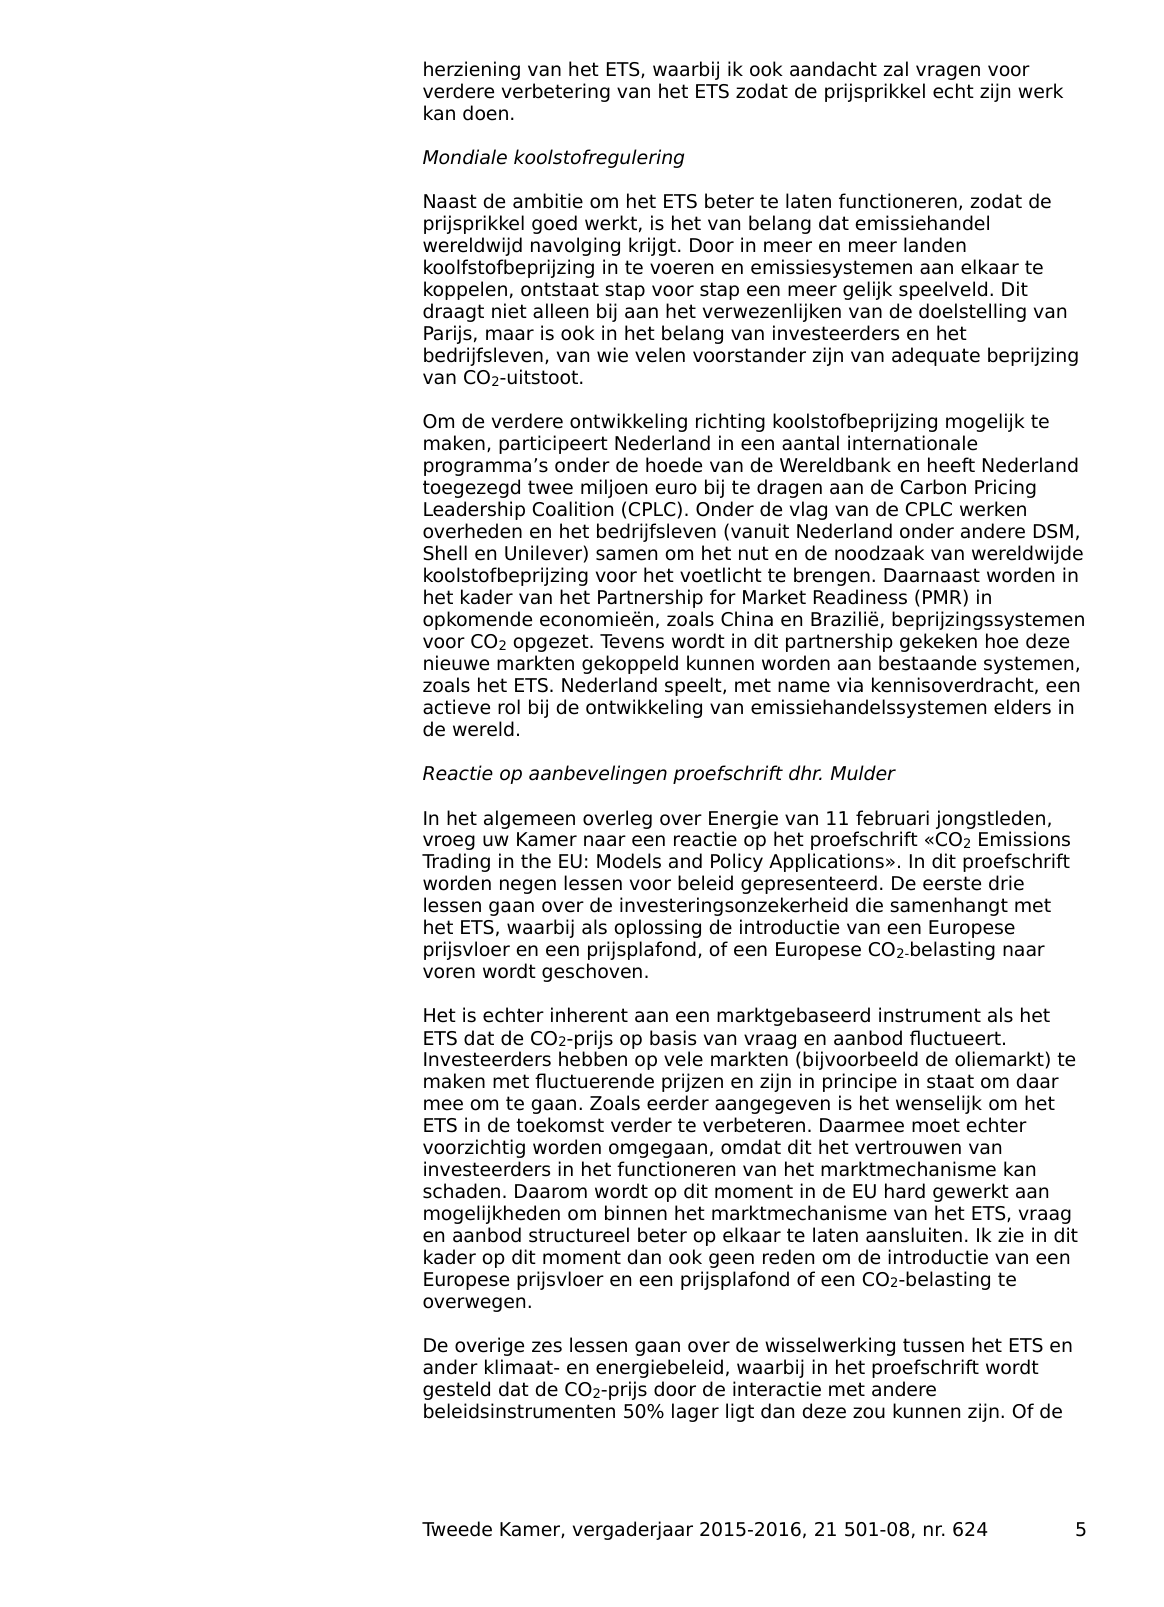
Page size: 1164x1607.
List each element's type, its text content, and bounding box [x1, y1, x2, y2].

text herziening van het ETS, waarbij ik ook aandacht zal vragen voor verdere verbetering van het ETS zodat de prijsprikkel echt zijn werk kan doen. [422, 59, 1087, 125]
subtitle Mondiale koolstofregulering [422, 147, 1087, 169]
text Naast de ambitie om het ETS beter te laten functioneren, zodat de prijsprikkel goed werkt, is het van belang dat emissiehandel wereldwijd navolging krijgt. Door in meer en meer landen koolfstofbeprijzing in te voeren en emissiesystemen aan elkaar te koppelen, ontstaat stap voor stap een meer gelijk speelveld. Dit draagt niet alleen bij aan het verwezenlijken van de doelstelling van Parijs, maar is ook in het belang van investeerders en het bedrijfsleven, van wie velen voorstander zijn van adequate beprijzing van CO2-uitstoot. [422, 191, 1087, 389]
subtitle Reactie op aanbevelingen proefschrift dhr. Mulder [422, 763, 1087, 785]
text In het algemeen overleg over Energie van 11 februari jongstleden, vroeg uw Kamer naar een reactie op het proefschrift «CO2 Emissions Trading in the EU: Models and Policy Applications». In dit proefschrift worden negen lessen voor beleid gepresenteerd. De eerste drie lessen gaan over de investeringsonzekerheid die samenhangt met het ETS, waarbij als oplossing de introductie van een Europese prijsvloer en een prijsplafond, of een Europese CO2-belasting naar voren wordt geschoven. [422, 807, 1087, 983]
text Om de verdere ontwikkeling richting koolstofbeprijzing mogelijk te maken, participeert Nederland in een aantal internationale programma’s onder de hoede van de Wereldbank en heeft Nederland toegezegd twee miljoen euro bij te dragen aan de Carbon Pricing Leadership Coalition (CPLC). Onder de vlag van de CPLC werken overheden en het bedrijfsleven (vanuit Nederland onder andere DSM, Shell en Unilever) samen om het nut en de noodzaak van wereldwijde koolstofbeprijzing voor het voetlicht te brengen. Daarnaast worden in het kader van het Partnership for Market Readiness (PMR) in opkomende economieën, zoals China en Brazilië, beprijzingssystemen voor CO2 opgezet. Tevens wordt in dit partnership gekeken hoe deze nieuwe markten gekoppeld kunnen worden aan bestaande systemen, zoals het ETS. Nederland speelt, met name via kennisoverdracht, een actieve rol bij de ontwikkeling van emissiehandelssystemen elders in de wereld. [422, 411, 1087, 741]
text De overige zes lessen gaan over de wisselwerking tussen het ETS en ander klimaat- en energiebeleid, waarbij in het proefschrift wordt gesteld dat de CO2-prijs door de interactie met andere beleidsinstrumenten 50% lager ligt dan deze zou kunnen zijn. Of de [422, 1335, 1087, 1423]
text Het is echter inherent aan een marktgebaseerd instrument als het ETS dat de CO2-prijs op basis van vraag en aanbod fluctueert. Investeerders hebben op vele markten (bijvoorbeeld de oliemarkt) te maken met fluctuerende prijzen en zijn in principe in staat om daar mee om te gaan. Zoals eerder aangegeven is het wenselijk om het ETS in de toekomst verder te verbeteren. Daarmee moet echter voorzichtig worden omgegaan, omdat dit het vertrouwen van investeerders in het functioneren van het marktmechanisme kan schaden. Daarom wordt op dit moment in de EU hard gewerkt aan mogelijkheden om binnen het marktmechanisme van het ETS, vraag en aanbod structureel beter op elkaar te laten aansluiten. Ik zie in dit kader op dit moment dan ook geen reden om de introductie van een Europese prijsvloer en een prijsplafond of een CO2-belasting te overwegen. [422, 1005, 1087, 1313]
